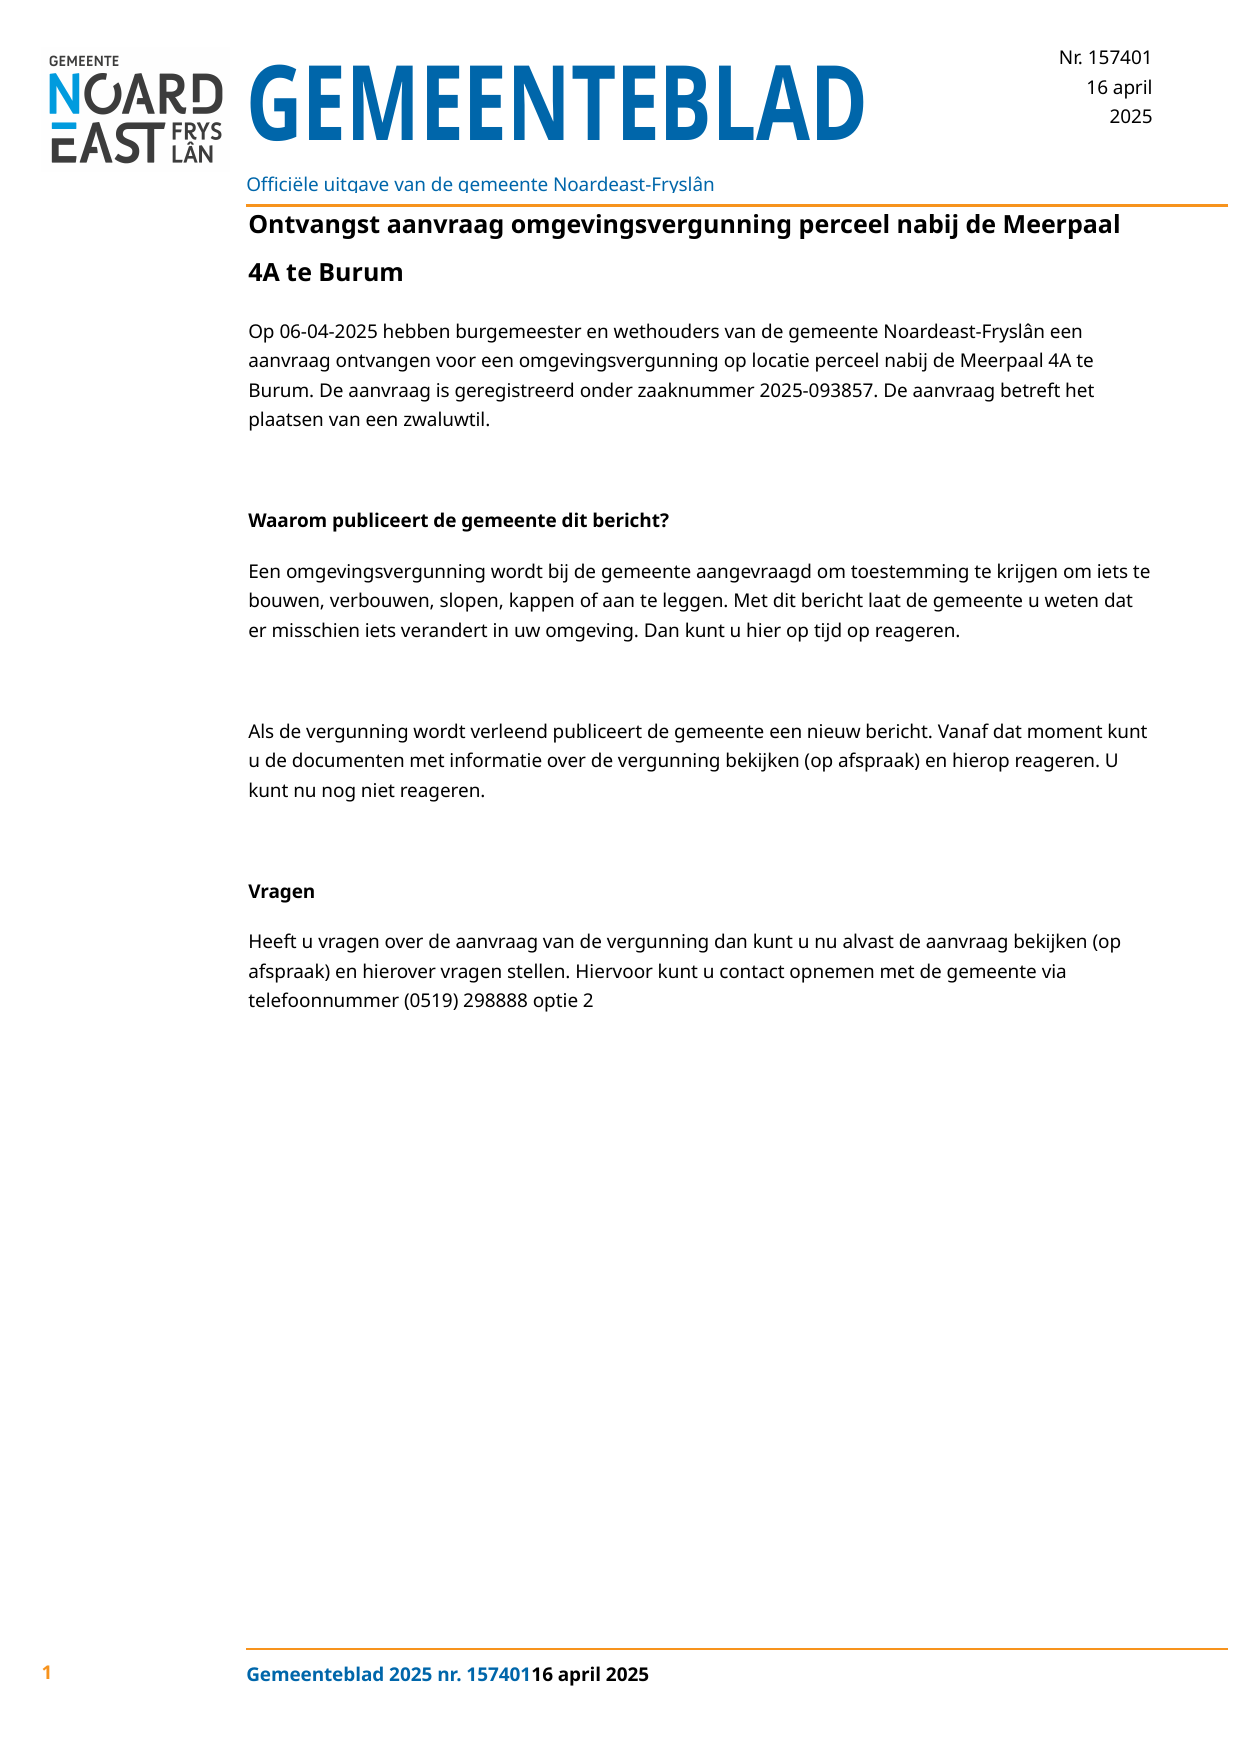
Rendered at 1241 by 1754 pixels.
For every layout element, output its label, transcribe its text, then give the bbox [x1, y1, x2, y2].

text Heeft u vragen over de aanvraag van de vergunning dan kunt u nu alvast de aanvraag bekijken (op afspraak) en hierover vragen stellen. Hiervoor kunt u contact opnemen met de gemeente via telefoonnummer (0519) 298888 optie 2 [248, 928, 1152, 1013]
text Waarom publiceert de gemeente dit bericht? [248, 507, 1152, 533]
picture [41, 47, 231, 172]
text Een omgevingsvergunning wordt bij de gemeente aangevraagd om toestemming te krijgen om iets te bouwen, verbouwen, slopen, kappen of aan te leggen. Met dit bericht laat de gemeente u weten dat er misschien iets verandert in uw omgeving. Dan kunt u hier op tijd op reageren. [248, 558, 1152, 643]
text Op 06-04-2025 hebben burgemeester en wethouders van de gemeente Noardeast-Fryslân een aanvraag ontvangen voor een omgevingsvergunning op locatie perceel nabij de Meerpaal 4A te Burum. De aanvraag is geregistreerd onder zaaknummer 2025-093857. De aanvraag betreft het plaatsen van een zwaluwtil. [248, 318, 1152, 432]
text Vragen [248, 878, 1152, 904]
text Ontvangst aanvraag omgevingsvergunning perceel nabij de Meerpaal 4A te Burum [248, 207, 1152, 288]
text Als de vergunning wordt verleend publiceert de gemeente een nieuw bericht. Vanaf dat moment kunt u de documenten met informatie over de vergunning bekijken (op afspraak) en hierop reageren. U kunt nu nog niet reageren. [248, 718, 1152, 803]
